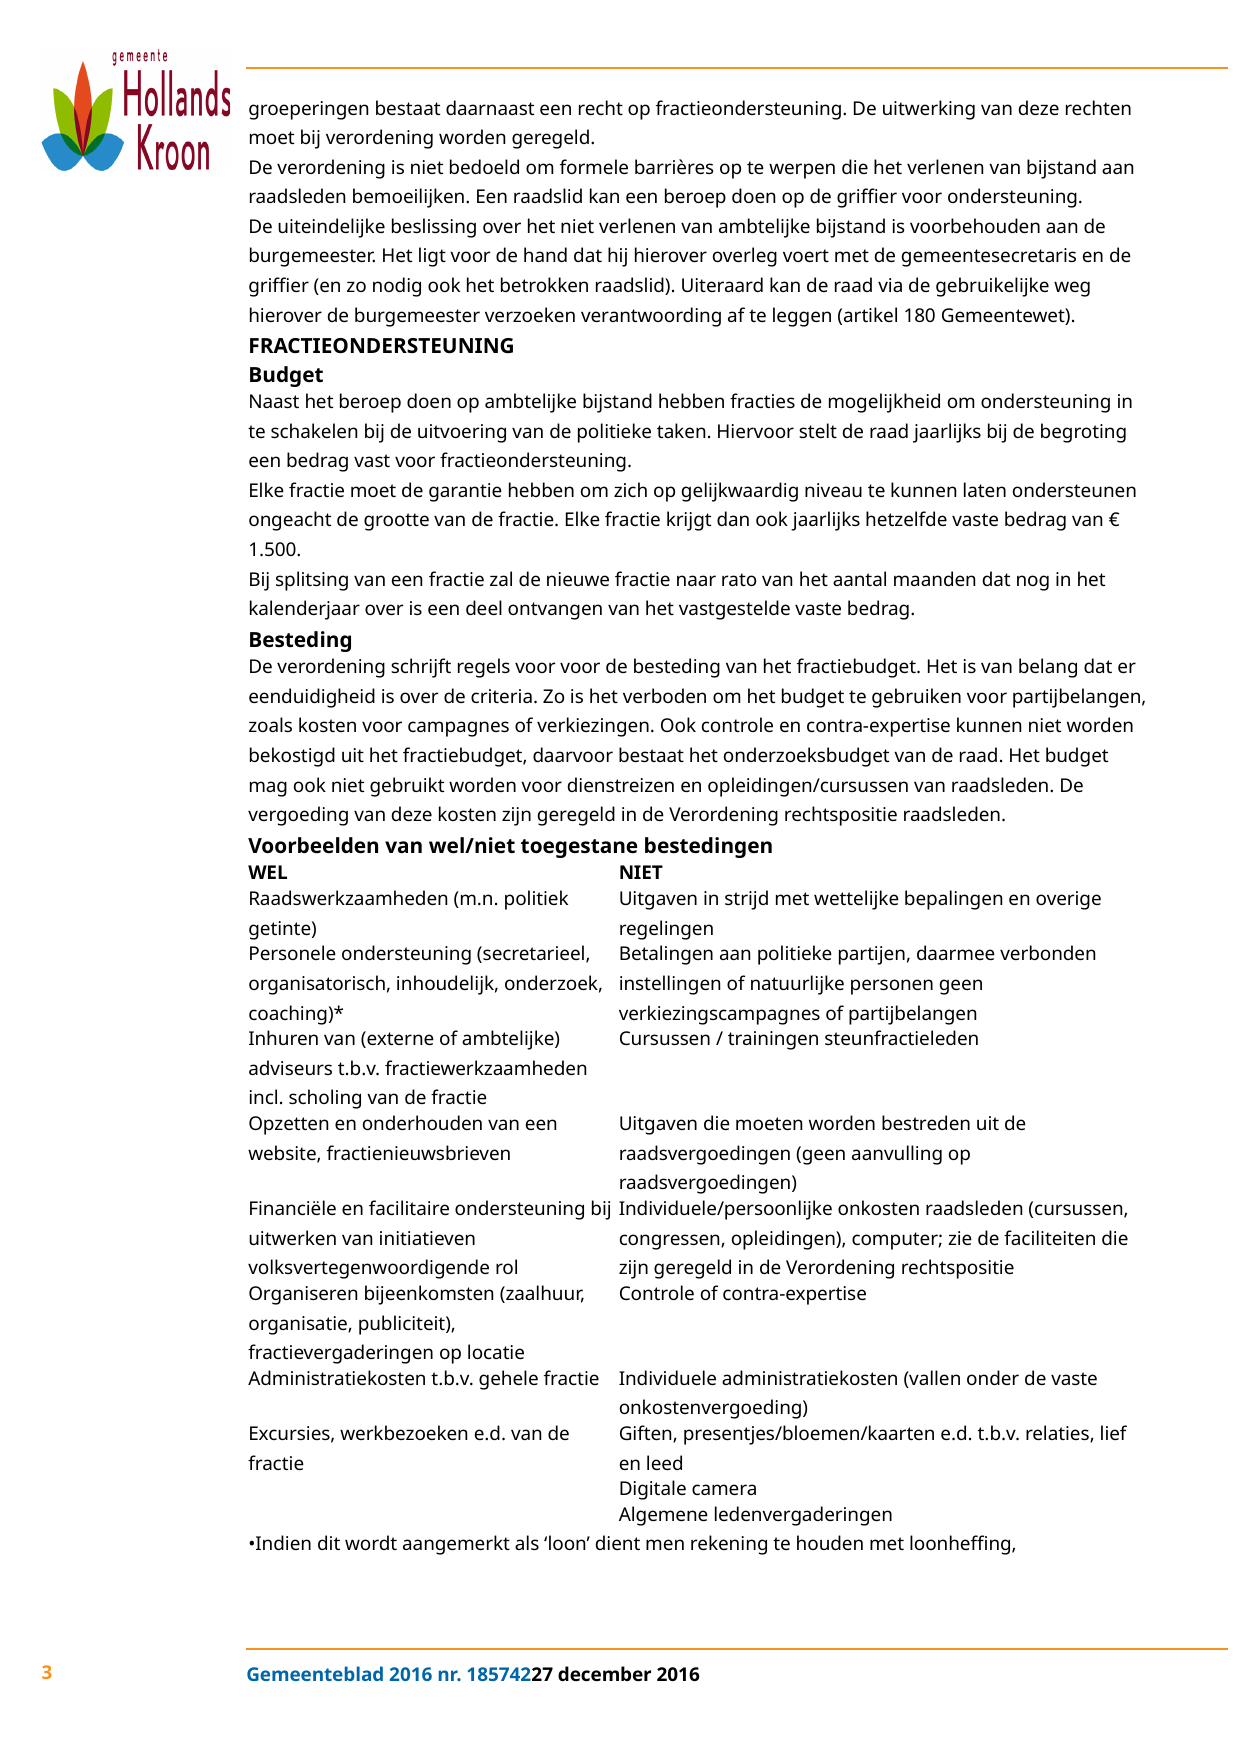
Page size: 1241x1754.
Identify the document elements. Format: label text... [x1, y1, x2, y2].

table_cell Personele ondersteuning (secretarieel, organisatorisch, inhoudelijk, onderzoek, coaching)* [248, 941, 618, 1025]
table_cell Individuele administratiekosten (vallen onder de vaste onkostenvergoeding) [619, 1365, 1152, 1420]
table_header NIET [619, 860, 1152, 885]
table_cell Uitgaven in strijd met wettelijke bepalingen en overige regelingen [619, 885, 1152, 941]
table_cell Administratiekosten t.b.v. gehele fractie [248, 1365, 618, 1420]
table_cell Algemene ledenvergaderingen [619, 1501, 1152, 1527]
picture [41, 47, 231, 172]
table_cell Cursussen / trainingen steunfractieleden [619, 1025, 1152, 1110]
text FRACTIEONDERSTEUNING [248, 331, 1152, 360]
table_cell Controle of contra-expertise [619, 1280, 1152, 1365]
text •Indien dit wordt aangemerkt als ‘loon’ dient men rekening te houden met loonheffing, [248, 1530, 1152, 1556]
table_cell Organiseren bijeenkomsten (zaalhuur, organisatie, publiciteit), fractievergaderingen op locatie [248, 1280, 618, 1365]
text De verordening is niet bedoeld om formele barrières op te werpen die het verlenen van bijstand aan raadsleden bemoeilijken. Een raadslid kan een beroep doen op de griffier voor ondersteuning. [248, 154, 1152, 209]
text Naast het beroep doen op ambtelijke bijstand hebben fracties de mogelijkheid om ondersteuning in te schakelen bij de uitvoering van de politieke taken. Hiervoor stelt de raad jaarlijks bij de begroting een bedrag vast voor fractieondersteuning. [248, 388, 1152, 473]
text De verordening schrijft regels voor voor de besteding van het fractiebudget. Het is van belang dat er eenduidigheid is over de criteria. Zo is het verboden om het budget te gebruiken voor partijbelangen, zoals kosten voor campagnes of verkiezingen. Ook controle en contra-expertise kunnen niet worden bekostigd uit het fractiebudget, daarvoor bestaat het onderzoeksbudget van de raad. Het budget mag ook niet gebruikt worden voor dienstreizen en opleidingen/cursussen van raadsleden. De vergoeding van deze kosten zijn geregeld in de Verordening rechtspositie raadsleden. [248, 653, 1152, 827]
table_cell Financiële en facilitaire ondersteuning bij uitwerken van initiatieven volksvertegenwoordigende rol [248, 1195, 618, 1280]
text Voorbeelden van wel/niet toegestane bestedingen [248, 831, 1152, 859]
table_cell Opzetten en onderhouden van een website, fractienieuwsbrieven [248, 1110, 618, 1195]
table_cell [248, 1476, 618, 1501]
text De uiteindelijke beslissing over het niet verlenen van ambtelijke bijstand is voorbehouden aan de burgemeester. Het ligt voor de hand dat hij hierover overleg voert met de gemeentesecretaris en de griffier (en zo nodig ook het betrokken raadslid). Uiteraard kan de raad via de gebruikelijke weg hierover de burgemeester verzoeken verantwoording af te leggen (artikel 180 Gemeentewet). [248, 213, 1152, 328]
text Budget [248, 360, 1152, 388]
table_cell Individuele/persoonlijke onkosten raadsleden (cursussen, congressen, opleidingen), computer; zie de faciliteiten die zijn geregeld in de Verordening rechtspositie [619, 1195, 1152, 1280]
text Besteding [248, 625, 1152, 653]
table_cell [248, 1501, 618, 1527]
table_cell Giften, presentjes/bloemen/kaarten e.d. t.b.v. relaties, lief en leed [619, 1420, 1152, 1476]
text groeperingen bestaat daarnaast een recht op fractieondersteuning. De uitwerking van deze rechten moet bij verordening worden geregeld. [248, 95, 1152, 150]
text Elke fractie moet de garantie hebben om zich op gelijkwaardig niveau te kunnen laten ondersteunen ongeacht de grootte van de fractie. Elke fractie krijgt dan ook jaarlijks hetzelfde vaste bedrag van € 1.500. [248, 477, 1152, 562]
table_cell Raadswerkzaamheden (m.n. politiek getinte) [248, 885, 618, 941]
table_cell Excursies, werkbezoeken e.d. van de fractie [248, 1420, 618, 1476]
table_cell Uitgaven die moeten worden bestreden uit de raadsvergoedingen (geen aanvulling op raadsvergoedingen) [619, 1110, 1152, 1195]
table_cell Inhuren van (externe of ambtelijke) adviseurs t.b.v. fractiewerkzaamheden incl. scholing van de fractie [248, 1025, 618, 1110]
text Bij splitsing van een fractie zal de nieuwe fractie naar rato van het aantal maanden dat nog in het kalenderjaar over is een deel ontvangen van het vastgestelde vaste bedrag. [248, 566, 1152, 621]
table_header WEL [248, 860, 618, 885]
table_cell Digitale camera [619, 1476, 1152, 1501]
table_cell Betalingen aan politieke partijen, daarmee verbonden instellingen of natuurlijke personen geen verkiezingscampagnes of partijbelangen [619, 941, 1152, 1025]
